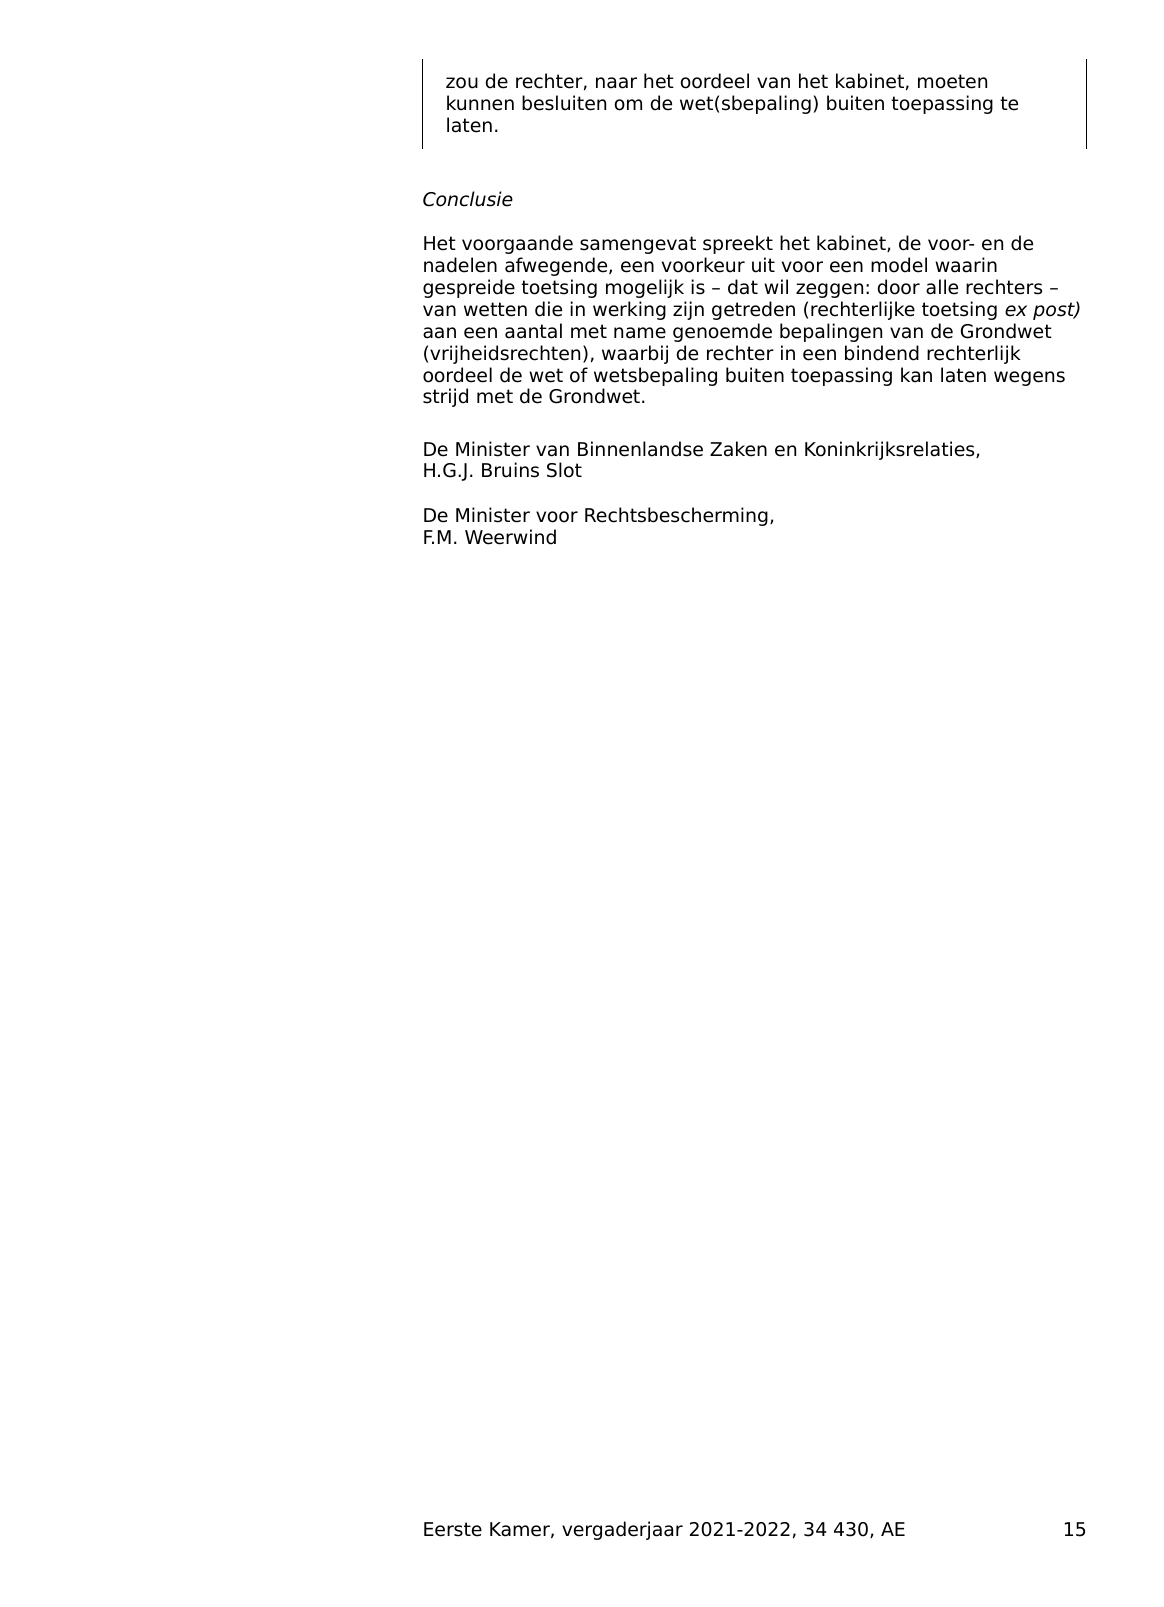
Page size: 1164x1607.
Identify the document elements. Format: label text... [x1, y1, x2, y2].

text De Minister van Binnenlandse Zaken en Koninkrijksrelaties, H.G.J. Bruins Slot [422, 438, 1087, 482]
subtitle Conclusie [422, 188, 1087, 210]
text Het voorgaande samengevat spreekt het kabinet, de voor- en de nadelen afwegende, een voorkeur uit voor een model waarin gespreide toetsing mogelijk is – dat wil zeggen: door alle rechters – van wetten die in werking zijn getreden (rechterlijke toetsing ex post) aan een aantal met name genoemde bepalingen van de Grondwet (vrijheidsrechten), waarbij de rechter in een bindend rechterlijk oordeel de wet of wetsbepaling buiten toepassing kan laten wegens strijd met de Grondwet. [422, 233, 1087, 408]
table_header zou de rechter, naar het oordeel van het kabinet, moeten kunnen besluiten om de wet(sbepaling) buiten toepassing te laten. [423, 59, 1086, 148]
text De Minister voor Rechtsbescherming, F.M. Weerwind [422, 504, 1087, 548]
